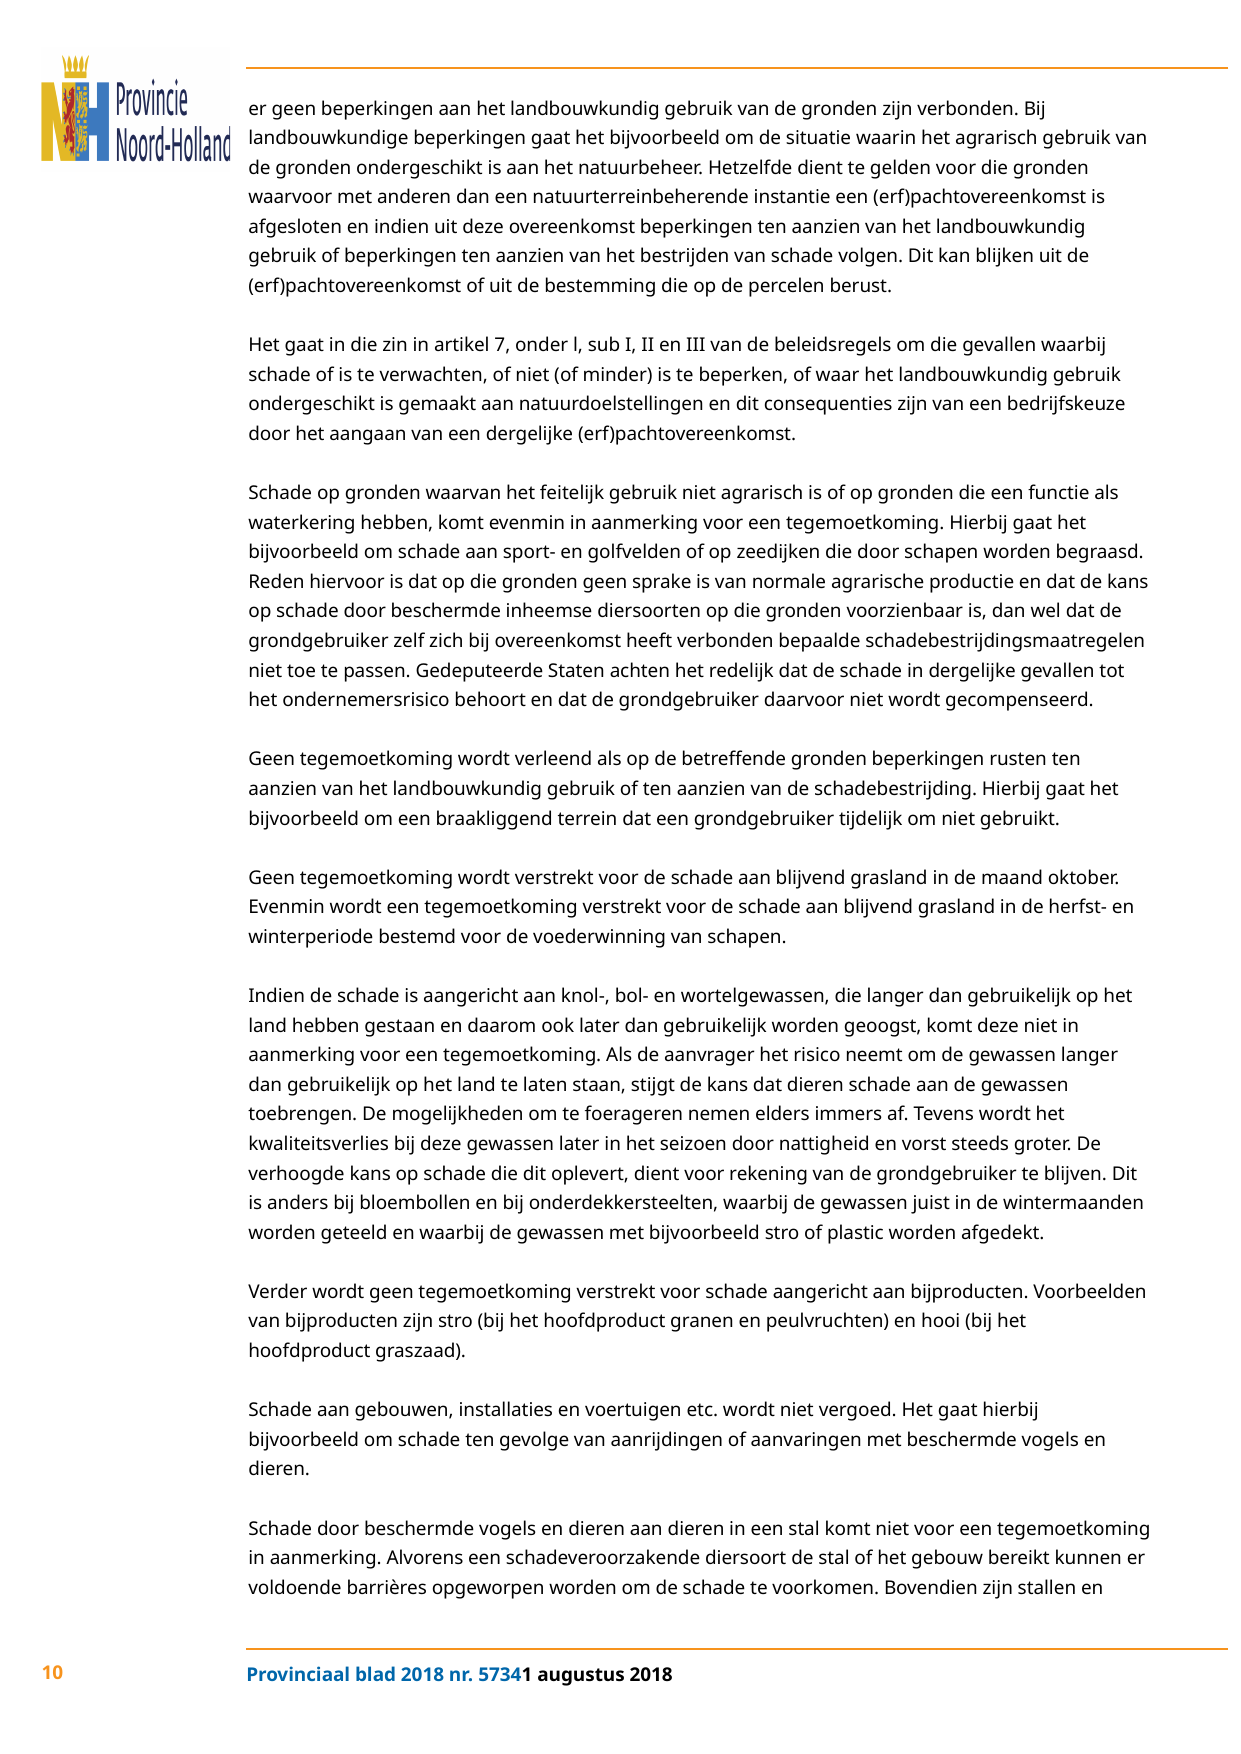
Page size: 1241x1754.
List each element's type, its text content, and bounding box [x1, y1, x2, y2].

text Geen tegemoetkoming wordt verleend als op de betreffende gronden beperkingen rusten ten aanzien van het landbouwkundig gebruik of ten aanzien van de schadebestrijding. Hierbij gaat het bijvoorbeeld om een braakliggend terrein dat een grondgebruiker tijdelijk om niet gebruikt. [248, 746, 1152, 831]
text Schade op gronden waarvan het feitelijk gebruik niet agrarisch is of op gronden die een functie als waterkering hebben, komt evenmin in aanmerking voor een tegemoetkoming. Hierbij gaat het bijvoorbeeld om schade aan sport- en golfvelden of op zeedijken die door schapen worden begraasd. Reden hiervoor is dat op die gronden geen sprake is van normale agrarische productie en dat de kans op schade door beschermde inheemse diersoorten op die gronden voorzienbaar is, dan wel dat de grondgebruiker zelf zich bij overeenkomst heeft verbonden bepaalde schadebestrijdingsmaatregelen niet toe te passen. Gedeputeerde Staten achten het redelijk dat de schade in dergelijke gevallen tot het ondernemersrisico behoort en dat de grondgebruiker daarvoor niet wordt gecompenseerd. [248, 479, 1152, 712]
text Het gaat in die zin in artikel 7, onder l, sub I, II en III van de beleidsregels om die gevallen waarbij schade of is te verwachten, of niet (of minder) is te beperken, of waar het landbouwkundig gebruik ondergeschikt is gemaakt aan natuurdoelstellingen en dit consequenties zijn van een bedrijfskeuze door het aangaan van een dergelijke (erf)pachtovereenkomst. [248, 331, 1152, 446]
text Schade aan gebouwen, installaties en voertuigen etc. wordt niet vergoed. Het gaat hierbij bijvoorbeeld om schade ten gevolge van aanrijdingen of aanvaringen met beschermde vogels en dieren. [248, 1396, 1152, 1481]
text er geen beperkingen aan het landbouwkundig gebruik van de gronden zijn verbonden. Bij landbouwkundige beperkingen gaat het bijvoorbeeld om de situatie waarin het agrarisch gebruik van de gronden ondergeschikt is aan het natuurbeheer. Hetzelfde dient te gelden voor die gronden waarvoor met anderen dan een natuurterreinbeherende instantie een (erf)pachtovereenkomst is afgesloten en indien uit deze overeenkomst beperkingen ten aanzien van het landbouwkundig gebruik of beperkingen ten aanzien van het bestrijden van schade volgen. Dit kan blijken uit de (erf)pachtovereenkomst of uit de bestemming die op de percelen berust. [248, 95, 1152, 298]
text Verder wordt geen tegemoetkoming verstrekt voor schade aangericht aan bijproducten. Voorbeelden van bijproducten zijn stro (bij het hoofdproduct granen en peulvruchten) en hooi (bij het hoofdproduct graszaad). [248, 1278, 1152, 1363]
text Indien de schade is aangericht aan knol-, bol- en wortelgewassen, die langer dan gebruikelijk op het land hebben gestaan en daarom ook later dan gebruikelijk worden geoogst, komt deze niet in aanmerking voor een tegemoetkoming. Als de aanvrager het risico neemt om de gewassen langer dan gebruikelijk op het land te laten staan, stijgt de kans dat dieren schade aan de gewassen toebrengen. De mogelijkheden om te foerageren nemen elders immers af. Tevens wordt het kwaliteitsverlies bij deze gewassen later in het seizoen door nattigheid en vorst steeds groter. De verhoogde kans op schade die dit oplevert, dient voor rekening van de grondgebruiker te blijven. Dit is anders bij bloembollen en bij onderdekkersteelten, waarbij de gewassen juist in de wintermaanden worden geteeld en waarbij de gewassen met bijvoorbeeld stro of plastic worden afgedekt. [248, 982, 1152, 1245]
text Schade door beschermde vogels en dieren aan dieren in een stal komt niet voor een tegemoetkoming in aanmerking. Alvorens een schadeveroorzakende diersoort de stal of het gebouw bereikt kunnen er voldoende barrières opgeworpen worden om de schade te voorkomen. Bovendien zijn stallen en [248, 1515, 1152, 1600]
text Geen tegemoetkoming wordt verstrekt voor de schade aan blijvend grasland in de maand oktober. Evenmin wordt een tegemoetkoming verstrekt voor de schade aan blijvend grasland in de herfst- en winterperiode bestemd voor de voederwinning van schapen. [248, 864, 1152, 949]
picture [41, 47, 231, 172]
